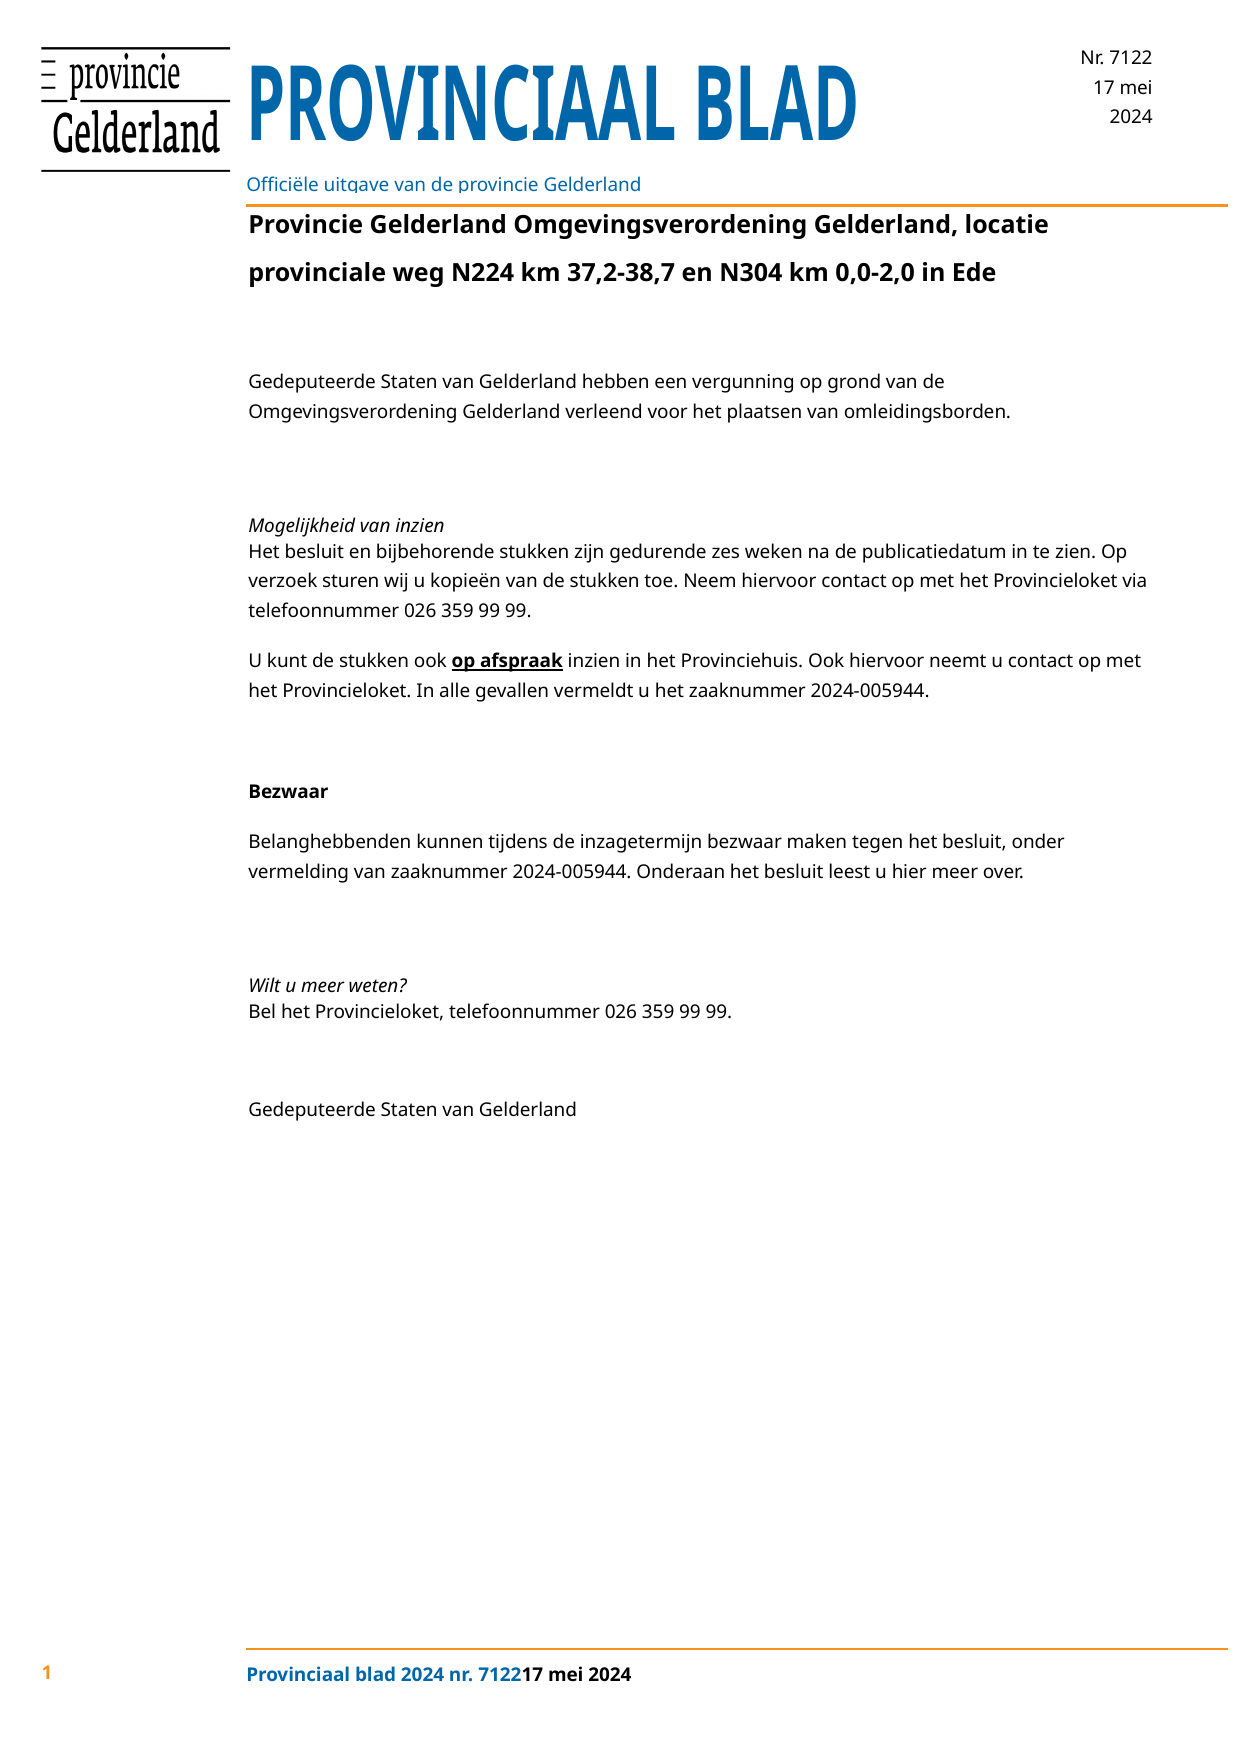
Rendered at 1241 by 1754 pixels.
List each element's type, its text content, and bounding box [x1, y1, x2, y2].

text Provincie Gelderland Omgevingsverordening Gelderland, locatie provinciale weg N224 km 37,2-38,7 en N304 km 0,0-2,0 in Ede [248, 207, 1152, 288]
picture [41, 47, 231, 172]
text Wilt u meer weten? [248, 972, 1152, 998]
text Bel het Provincieloket, telefoonnummer 026 359 99 99. [248, 998, 1152, 1024]
text Gedeputeerde Staten van Gelderland hebben een vergunning op grond van de Omgevingsverordening Gelderland verleend voor het plaatsen van omleidingsborden. [248, 368, 1152, 424]
text Gedeputeerde Staten van Gelderland [248, 1096, 1152, 1122]
text Bezwaar [248, 778, 1152, 804]
text Het besluit en bijbehorende stukken zijn gedurende zes weken na de publicatiedatum in te zien. Op verzoek sturen wij u kopieën van de stukken toe. Neem hiervoor contact op met het Provincieloket via telefoonnummer 026 359 99 99. [248, 538, 1152, 623]
text U kunt de stukken ook op afspraak inzien in het Provinciehuis. Ook hiervoor neemt u contact op met het Provincieloket. In alle gevallen vermeldt u het zaaknummer 2024-005944. [248, 648, 1152, 703]
text Mogelijkheid van inzien [248, 512, 1152, 538]
text Belanghebbenden kunnen tijdens de inzagetermijn bezwaar maken tegen het besluit, onder vermelding van zaaknummer 2024-005944. Onderaan het besluit leest u hier meer over. [248, 828, 1152, 884]
